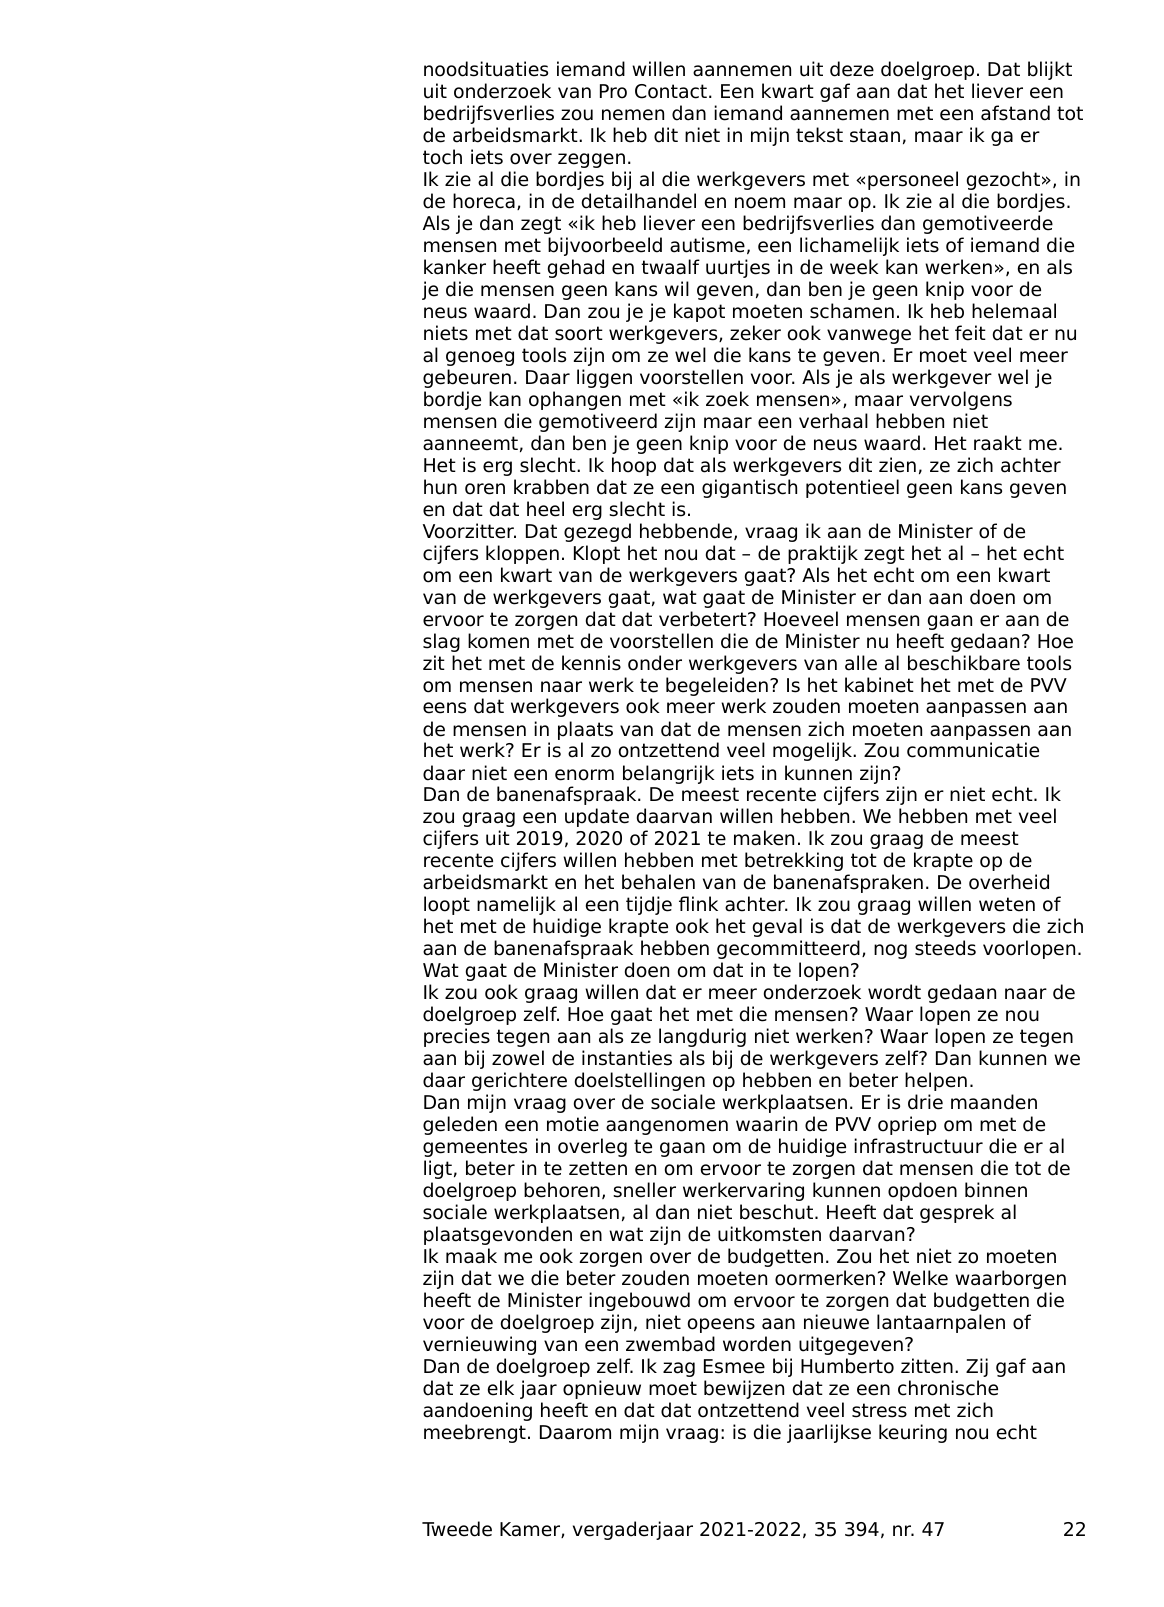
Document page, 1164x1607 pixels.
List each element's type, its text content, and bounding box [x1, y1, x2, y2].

text Voorzitter. Dat gezegd hebbende, vraag ik aan de Minister of de cijfers kloppen. Klopt het nou dat – de praktijk zegt het al – het echt om een kwart van de werkgevers gaat? Als het echt om een kwart van de werkgevers gaat, wat gaat de Minister er dan aan doen om ervoor te zorgen dat dat verbetert? Hoeveel mensen gaan er aan de slag komen met de voorstellen die de Minister nu heeft gedaan? Hoe zit het met de kennis onder werkgevers van alle al beschikbare tools om mensen naar werk te begeleiden? Is het kabinet het met de PVV eens dat werkgevers ook meer werk zouden moeten aanpassen aan de mensen in plaats van dat de mensen zich moeten aanpassen aan het werk? Er is al zo ontzettend veel mogelijk. Zou communicatie daar niet een enorm belangrijk iets in kunnen zijn? [422, 521, 1087, 784]
text Dan de doelgroep zelf. Ik zag Esmee bij Humberto zitten. Zij gaf aan dat ze elk jaar opnieuw moet bewijzen dat ze een chronische aandoening heeft en dat dat ontzettend veel stress met zich meebrengt. Daarom mijn vraag: is die jaarlijkse keuring nou echt [422, 1356, 1087, 1444]
text Ik zie al die bordjes bij al die werkgevers met «personeel gezocht», in de horeca, in de detailhandel en noem maar op. Ik zie al die bordjes. Als je dan zegt «ik heb liever een bedrijfsverlies dan gemotiveerde mensen met bijvoorbeeld autisme, een lichamelijk iets of iemand die kanker heeft gehad en twaalf uurtjes in de week kan werken», en als je die mensen geen kans wil geven, dan ben je geen knip voor de neus waard. Dan zou je je kapot moeten schamen. Ik heb helemaal niets met dat soort werkgevers, zeker ook vanwege het feit dat er nu al genoeg tools zijn om ze wel die kans te geven. Er moet veel meer gebeuren. Daar liggen voorstellen voor. Als je als werkgever wel je bordje kan ophangen met «ik zoek mensen», maar vervolgens mensen die gemotiveerd zijn maar een verhaal hebben niet aanneemt, dan ben je geen knip voor de neus waard. Het raakt me. Het is erg slecht. Ik hoop dat als werkgevers dit zien, ze zich achter hun oren krabben dat ze een gigantisch potentieel geen kans geven en dat dat heel erg slecht is. [422, 169, 1087, 521]
text noodsituaties iemand willen aannemen uit deze doelgroep. Dat blijkt uit onderzoek van Pro Contact. Een kwart gaf aan dat het liever een bedrijfsverlies zou nemen dan iemand aannemen met een afstand tot de arbeidsmarkt. Ik heb dit niet in mijn tekst staan, maar ik ga er toch iets over zeggen. [422, 59, 1087, 169]
text Ik maak me ook zorgen over de budgetten. Zou het niet zo moeten zijn dat we die beter zouden moeten oormerken? Welke waarborgen heeft de Minister ingebouwd om ervoor te zorgen dat budgetten die voor de doelgroep zijn, niet opeens aan nieuwe lantaarnpalen of vernieuwing van een zwembad worden uitgegeven? [422, 1246, 1087, 1356]
text Ik zou ook graag willen dat er meer onderzoek wordt gedaan naar de doelgroep zelf. Hoe gaat het met die mensen? Waar lopen ze nou precies tegen aan als ze langdurig niet werken? Waar lopen ze tegen aan bij zowel de instanties als bij de werkgevers zelf? Dan kunnen we daar gerichtere doelstellingen op hebben en beter helpen. [422, 982, 1087, 1092]
text Dan de banenafspraak. De meest recente cijfers zijn er niet echt. Ik zou graag een update daarvan willen hebben. We hebben met veel cijfers uit 2019, 2020 of 2021 te maken. Ik zou graag de meest recente cijfers willen hebben met betrekking tot de krapte op de arbeidsmarkt en het behalen van de banenafspraken. De overheid loopt namelijk al een tijdje flink achter. Ik zou graag willen weten of het met de huidige krapte ook het geval is dat de werkgevers die zich aan de banenafspraak hebben gecommitteerd, nog steeds voorlopen. Wat gaat de Minister doen om dat in te lopen? [422, 784, 1087, 982]
text Dan mijn vraag over de sociale werkplaatsen. Er is drie maanden geleden een motie aangenomen waarin de PVV opriep om met de gemeentes in overleg te gaan om de huidige infrastructuur die er al ligt, beter in te zetten en om ervoor te zorgen dat mensen die tot de doelgroep behoren, sneller werkervaring kunnen opdoen binnen sociale werkplaatsen, al dan niet beschut. Heeft dat gesprek al plaatsgevonden en wat zijn de uitkomsten daarvan? [422, 1092, 1087, 1246]
